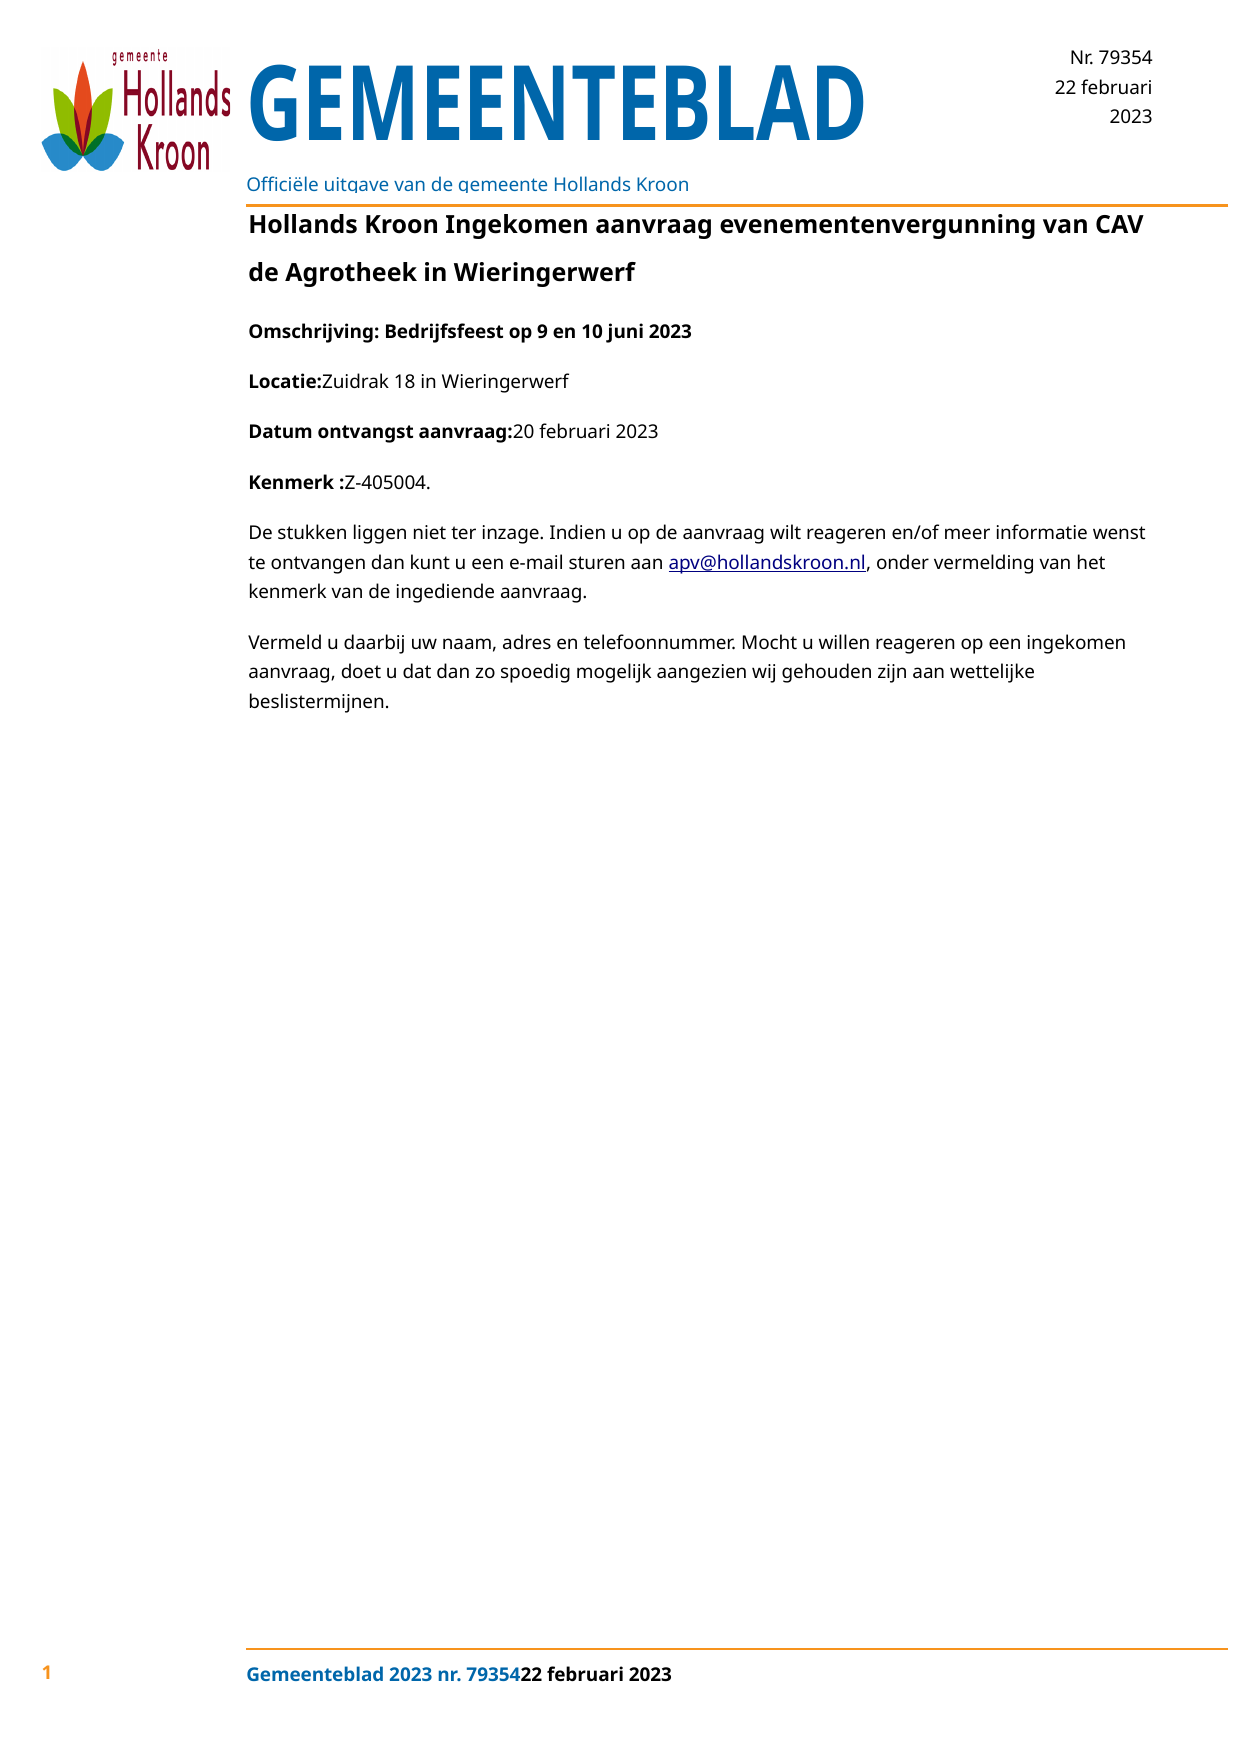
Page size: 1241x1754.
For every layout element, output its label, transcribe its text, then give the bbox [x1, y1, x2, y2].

text Datum ontvangst aanvraag:20 februari 2023 [248, 419, 1152, 444]
text Vermeld u daarbij uw naam, adres en telefoonnummer. Mocht u willen reageren op een ingekomen aanvraag, doet u dat dan zo spoedig mogelijk aangezien wij gehouden zijn aan wettelijke beslistermijnen. [248, 629, 1152, 714]
text Hollands Kroon Ingekomen aanvraag evenementenvergunning van CAV de Agrotheek in Wieringerwerf [248, 207, 1152, 288]
text De stukken liggen niet ter inzage. Indien u op de aanvraag wilt reageren en/of meer informatie wenst te ontvangen dan kunt u een e-mail sturen aan apv@hollandskroon.nl, onder vermelding van het kenmerk van de ingediende aanvraag. [248, 519, 1152, 604]
picture [41, 47, 231, 172]
text Locatie:Zuidrak 18 in Wieringerwerf [248, 368, 1152, 394]
text Omschrijving: Bedrijfsfeest op 9 en 10 juni 2023 [248, 318, 1152, 344]
text Kenmerk :Z-405004. [248, 469, 1152, 495]
